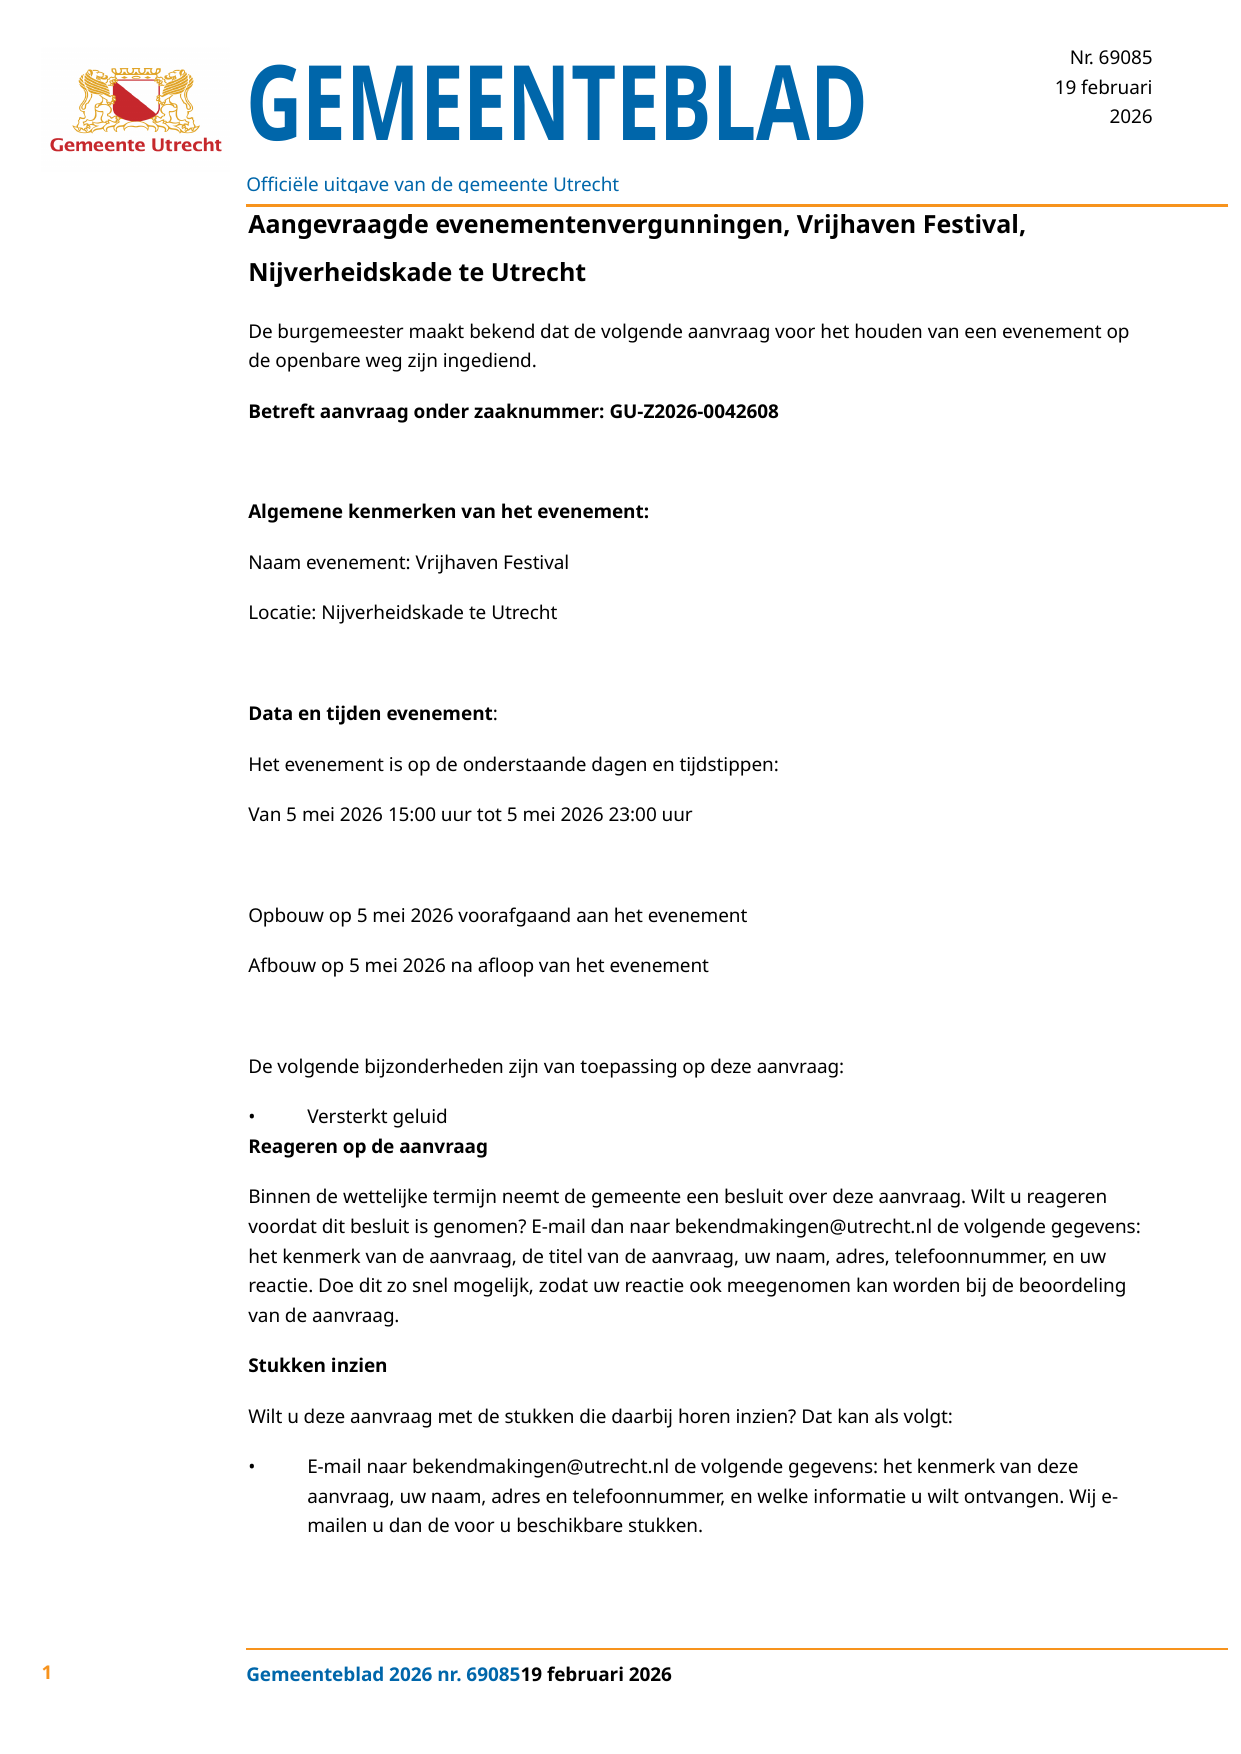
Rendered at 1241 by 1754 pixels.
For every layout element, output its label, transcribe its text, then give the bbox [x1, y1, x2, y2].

text Binnen de wettelijke termijn neemt de gemeente een besluit over deze aanvraag. Wilt u reageren voordat dit besluit is genomen? E-mail dan naar bekendmakingen@utrecht.nl de volgende gegevens: het kenmerk van de aanvraag, de titel van de aanvraag, uw naam, adres, telefoonnummer, en uw reactie. Doe dit zo snel mogelijk, zodat uw reactie ook meegenomen kan worden bij de beoordeling van de aanvraag. [248, 1184, 1152, 1328]
picture [41, 47, 231, 172]
list Versterkt geluid [248, 1104, 1152, 1129]
text Van 5 mei 2026 15:00 uur tot 5 mei 2026 23:00 uur [248, 801, 1152, 827]
text Naam evenement: Vrijhaven Festival [248, 549, 1152, 575]
list E-mail naar bekendmakingen@utrecht.nl de volgende gegevens: het kenmerk van deze aanvraag, uw naam, adres en telefoonnummer, en welke informatie u wilt ontvangen. Wij e-mailen u dan de voor u beschikbare stukken. [248, 1453, 1152, 1538]
text Locatie: Nijverheidskade te Utrecht [248, 599, 1152, 625]
text Wilt u deze aanvraag met de stukken die daarbij horen inzien? Dat kan als volgt: [248, 1403, 1152, 1429]
text Betreft aanvraag onder zaaknummer: GU-Z2026-0042608 [248, 398, 1152, 424]
text De volgende bijzonderheden zijn van toepassing op deze aanvraag: [248, 1053, 1152, 1079]
text Afbouw op 5 mei 2026 na afloop van het evenement [248, 952, 1152, 978]
text Aangevraagde evenementenvergunningen, Vrijhaven Festival, Nijverheidskade te Utrecht [248, 207, 1152, 288]
text Het evenement is op de onderstaande dagen en tijdstippen: [248, 751, 1152, 777]
text Opbouw op 5 mei 2026 voorafgaand aan het evenement [248, 902, 1152, 928]
text Algemene kenmerken van het evenement: [248, 499, 1152, 524]
text Stukken inzien [248, 1352, 1152, 1378]
text Reageren op de aanvraag [248, 1133, 1152, 1159]
text Data en tijden evenement: [248, 700, 1152, 726]
text De burgemeester maakt bekend dat de volgende aanvraag voor het houden van een evenement op de openbare weg zijn ingediend. [248, 318, 1152, 373]
